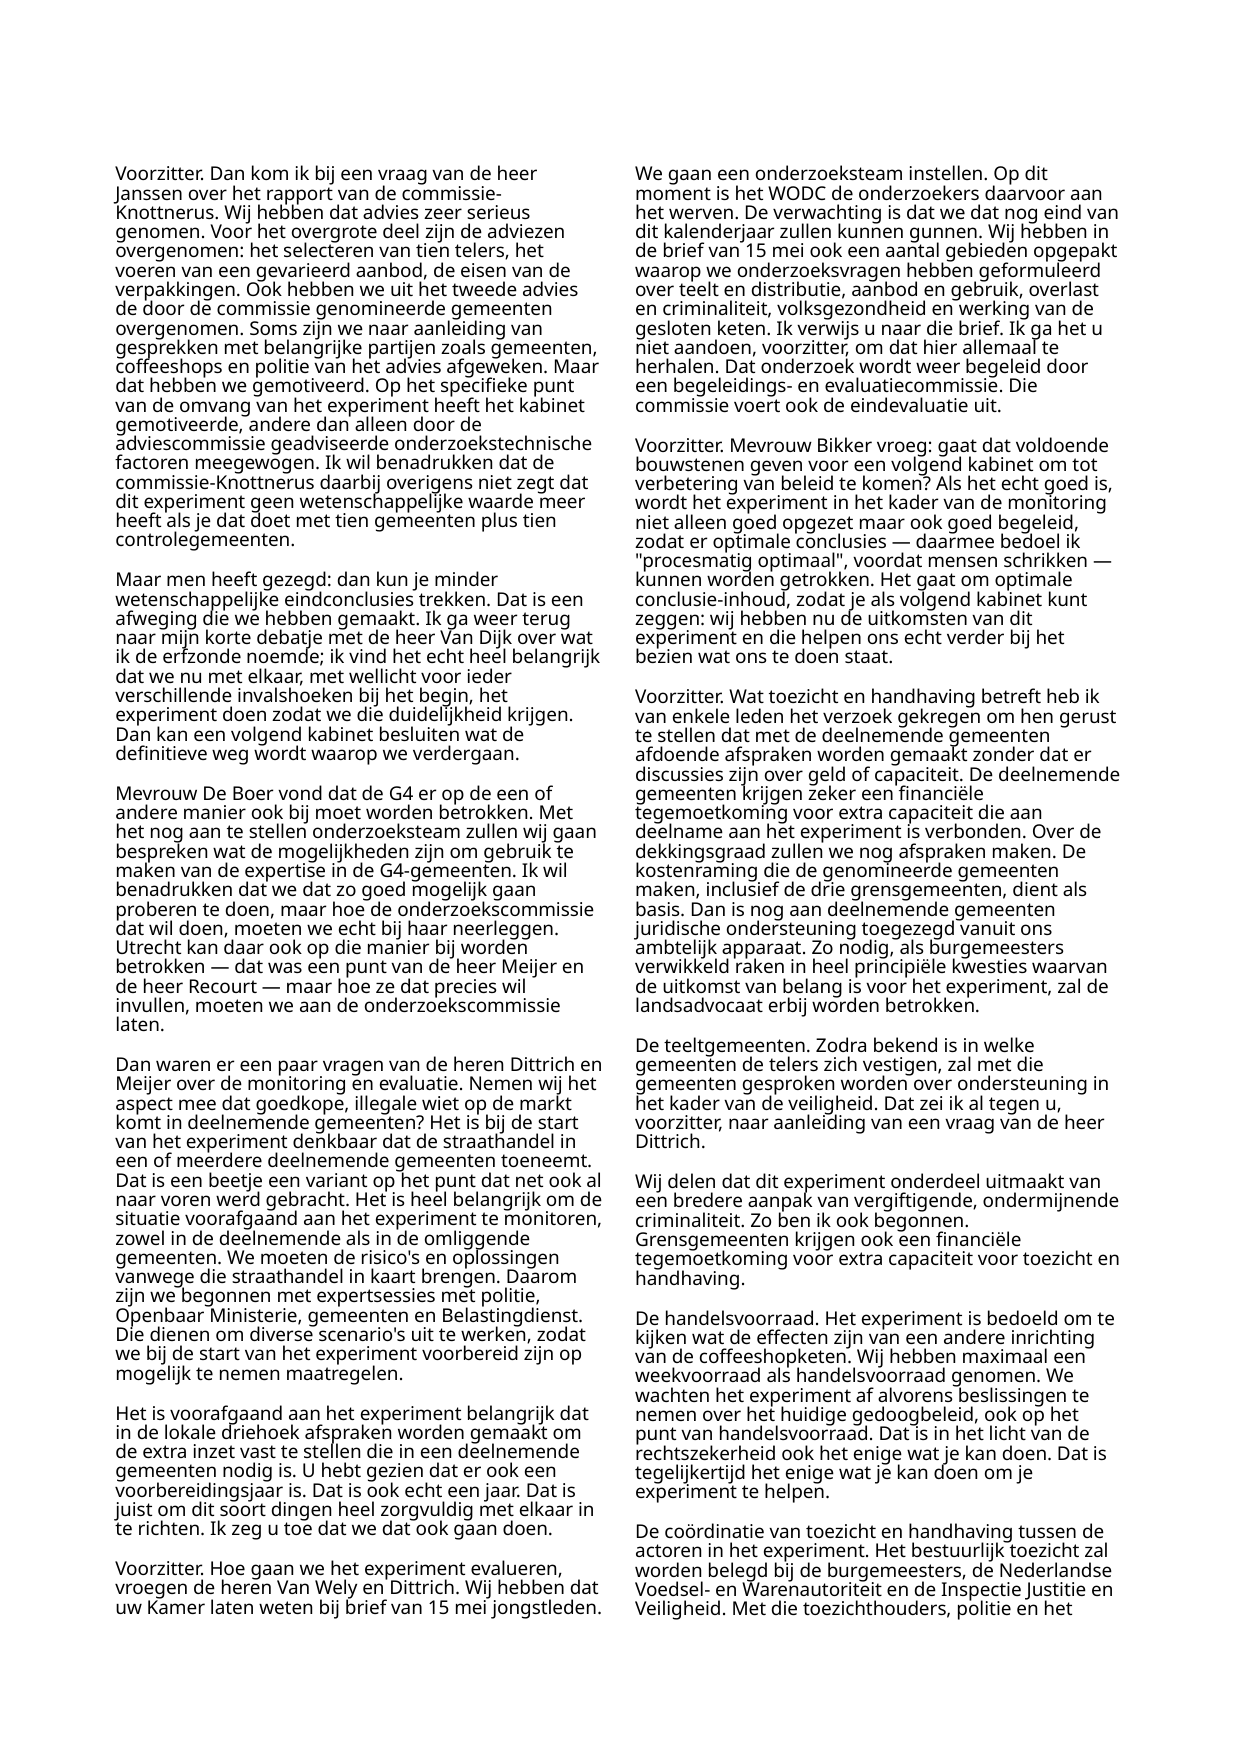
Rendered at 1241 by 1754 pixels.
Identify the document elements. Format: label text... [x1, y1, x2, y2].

text We gaan een onderzoeksteam instellen. Op dit moment is het WODC de onderzoekers daarvoor aan het werven. De verwachting is dat we dat nog eind van dit kalenderjaar zullen kunnen gunnen. Wij hebben in de brief van 15 mei ook een aantal gebieden opgepakt waarop we onderzoeksvragen hebben geformuleerd over teelt en distributie, aanbod en gebruik, overlast en criminaliteit, volksgezondheid en werking van de gesloten keten. Ik verwijs u naar die brief. Ik ga het u niet aandoen, voorzitter, om dat hier allemaal te herhalen. Dat onderzoek wordt weer begeleid door een begeleidings- en evaluatiecommissie. Die commissie voert ook de eindevaluatie uit. [635, 165, 1125, 416]
text Voorzitter. Wat toezicht en handhaving betreft heb ik van enkele leden het verzoek gekregen om hen gerust te stellen dat met de deelnemende gemeenten afdoende afspraken worden gemaakt zonder dat er discussies zijn over geld of capaciteit. De deelnemende gemeenten krijgen zeker een financiële tegemoetkoming voor extra capaciteit die aan deelname aan het experiment is verbonden. Over de dekkingsgraad zullen we nog afspraken maken. De kostenraming die de genomineerde gemeenten maken, inclusief de drie grensgemeenten, dient als basis. Dan is nog aan deelnemende gemeenten juridische ondersteuning toegezegd vanuit ons ambtelijk apparaat. Zo nodig, als burgemeesters verwikkeld raken in heel principiële kwesties waarvan de uitkomst van belang is voor het experiment, zal de landsadvocaat erbij worden betrokken. [635, 688, 1125, 1016]
text Voorzitter. Mevrouw Bikker vroeg: gaat dat voldoende bouwstenen geven voor een volgend kabinet om tot verbetering van beleid te komen? Als het echt goed is, wordt het experiment in het kader van de monitoring niet alleen goed opgezet maar ook goed begeleid, zodat er optimale conclusies — daarmee bedoel ik "procesmatig optimaal", voordat mensen schrikken — kunnen worden getrokken. Het gaat om optimale conclusie-inhoud, zodat je als volgend kabinet kunt zeggen: wij hebben nu de uitkomsten van dit experiment en die helpen ons echt verder bij het bezien wat ons te doen staat. [635, 437, 1125, 668]
text Voorzitter. Dan kom ik bij een vraag van de heer Janssen over het rapport van de commissie-Knottnerus. Wij hebben dat advies zeer serieus genomen. Voor het overgrote deel zijn de adviezen overgenomen: het selecteren van tien telers, het voeren van een gevarieerd aanbod, de eisen van de verpakkingen. Ook hebben we uit het tweede advies de door de commissie genomineerde gemeenten overgenomen. Soms zijn we naar aanleiding van gesprekken met belangrijke partijen zoals gemeenten, coffeeshops en politie van het advies afgeweken. Maar dat hebben we gemotiveerd. Op het specifieke punt van de omvang van het experiment heeft het kabinet gemotiveerde, andere dan alleen door de adviescommissie geadviseerde onderzoekstechnische factoren meegewogen. Ik wil benadrukken dat de commissie-Knottnerus daarbij overigens niet zegt dat dit experiment geen wetenschappelijke waarde meer heeft als je dat doet met tien gemeenten plus tien controlegemeenten. [115, 165, 605, 551]
text De teeltgemeenten. Zodra bekend is in welke gemeenten de telers zich vestigen, zal met die gemeenten gesproken worden over ondersteuning in het kader van de veiligheid. Dat zei ik al tegen u, voorzitter, naar aanleiding van een vraag van de heer Dittrich. [635, 1037, 1125, 1152]
text De handelsvoorraad. Het experiment is bedoeld om te kijken wat de effecten zijn van een andere inrichting van de coffeeshopketen. Wij hebben maximaal een weekvoorraad als handelsvoorraad genomen. We wachten het experiment af alvorens beslissingen te nemen over het huidige gedoogbeleid, ook op het punt van handelsvoorraad. Dat is in het licht van de rechtszekerheid ook het enige wat je kan doen. Dat is tegelijkertijd het enige wat je kan doen om je experiment te helpen. [635, 1309, 1125, 1502]
text Voorzitter. Hoe gaan we het experiment evalueren, vroegen de heren Van Wely en Dittrich. Wij hebben dat uw Kamer laten weten bij brief van 15 mei jongstleden. [115, 1560, 605, 1618]
text Het is voorafgaand aan het experiment belangrijk dat in de lokale driehoek afspraken worden gemaakt om de extra inzet vast te stellen die in een deelnemende gemeenten nodig is. U hebt gezien dat er ook een voorbereidingsjaar is. Dat is ook echt een jaar. Dat is juist om dit soort dingen heel zorgvuldig met elkaar in te richten. Ik zeg u toe dat we dat ook gaan doen. [115, 1404, 605, 1539]
text Dan waren er een paar vragen van de heren Dittrich en Meijer over de monitoring en evaluatie. Nemen wij het aspect mee dat goedkope, illegale wiet op de markt komt in deelnemende gemeenten? Het is bij de start van het experiment denkbaar dat de straathandel in een of meerdere deelnemende gemeenten toeneemt. Dat is een beetje een variant op het punt dat net ook al naar voren werd gebracht. Het is heel belangrijk om de situatie voorafgaand aan het experiment te monitoren, zowel in de deelnemende als in de omliggende gemeenten. We moeten de risico's en oplossingen vanwege die straathandel in kaart brengen. Daarom zijn we begonnen met expertsessies met politie, Openbaar Ministerie, gemeenten en Belastingdienst. Die dienen om diverse scenario's uit te werken, zodat we bij de start van het experiment voorbereid zijn op mogelijk te nemen maatregelen. [115, 1056, 605, 1384]
text Mevrouw De Boer vond dat de G4 er op de een of andere manier ook bij moet worden betrokken. Met het nog aan te stellen onderzoeksteam zullen wij gaan bespreken wat de mogelijkheden zijn om gebruik te maken van de expertise in de G4-gemeenten. Ik wil benadrukken dat we dat zo goed mogelijk gaan proberen te doen, maar hoe de onderzoekscommissie dat wil doen, moeten we echt bij haar neerleggen. Utrecht kan daar ook op die manier bij worden betrokken — dat was een punt van de heer Meijer en de heer Recourt — maar hoe ze dat precies wil invullen, moeten we aan de onderzoekscommissie laten. [115, 785, 605, 1035]
text Maar men heeft gezegd: dan kun je minder wetenschappelijke eindconclusies trekken. Dat is een afweging die we hebben gemaakt. Ik ga weer terug naar mijn korte debatje met de heer Van Dijk over wat ik de erfzonde noemde; ik vind het echt heel belangrijk dat we nu met elkaar, met wellicht voor ieder verschillende invalshoeken bij het begin, het experiment doen zodat we die duidelijkheid krijgen. Dan kan een volgend kabinet besluiten wat de definitieve weg wordt waarop we verdergaan. [115, 571, 605, 764]
text De coördinatie van toezicht en handhaving tussen de actoren in het experiment. Het bestuurlijk toezicht zal worden belegd bij de burgemeesters, de Nederlandse Voedsel- en Warenautoriteit en de Inspectie Justitie en Veiligheid. Met die toezichthouders, politie en het [635, 1523, 1125, 1619]
text Wij delen dat dit experiment onderdeel uitmaakt van een bredere aanpak van vergiftigende, ondermijnende criminaliteit. Zo ben ik ook begonnen. Grensgemeenten krijgen ook een financiële tegemoetkoming voor extra capaciteit voor toezicht en handhaving. [635, 1173, 1125, 1289]
